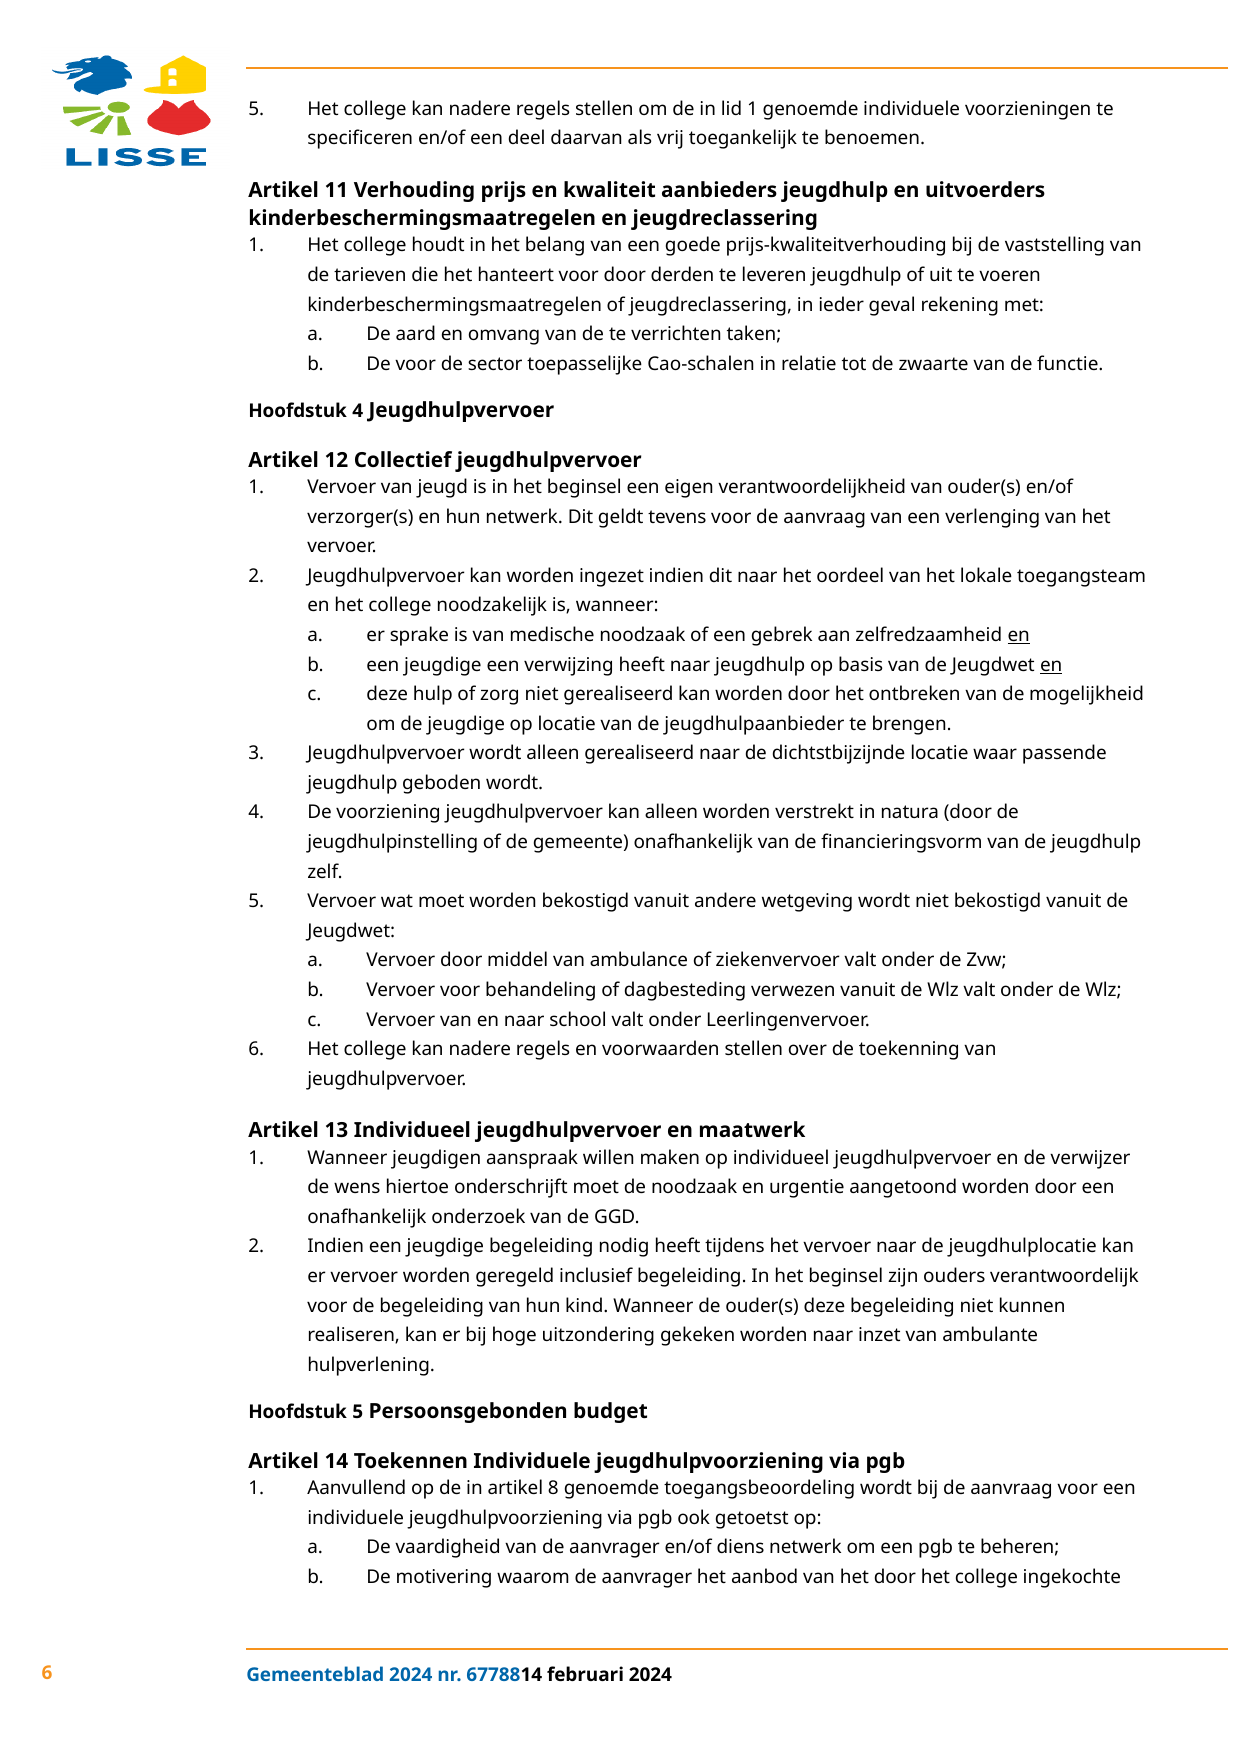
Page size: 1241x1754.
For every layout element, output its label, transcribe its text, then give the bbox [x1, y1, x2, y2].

list Het college kan nadere regels stellen om de in lid 1 genoemde individuele voorzieningen te specificeren en/of een deel daarvan als vrij toegankelijk te benoemen. [248, 95, 1152, 150]
text Hoofdstuk 5 Persoonsgebonden budget [248, 1397, 1152, 1425]
text Artikel 13 Individueel jeugdhulpvervoer en maatwerk [248, 1115, 1152, 1144]
list deze hulp of zorg niet gerealiseerd kan worden door het ontbreken van de mogelijkheid om de jeugdige op locatie van de jeugdhulpaanbieder te brengen. [307, 680, 1152, 736]
list Vervoer wat moet worden bekostigd vanuit andere wetgeving wordt niet bekostigd vanuit de Jeugdwet: [248, 887, 1152, 943]
text Hoofdstuk 4 Jeugdhulpvervoer [248, 396, 1152, 424]
list Jeugdhulpvervoer wordt alleen gerealiseerd naar de dichtstbijzijnde locatie waar passende jeugdhulp geboden wordt. [248, 739, 1152, 795]
list Het college houdt in het belang van een goede prijs-kwaliteitverhouding bij de vaststelling van de tarieven die het hanteert voor door derden te leveren jeugdhulp of uit te voeren kinderbeschermingsmaatregelen of jeugdreclassering, in ieder geval rekening met: [248, 232, 1152, 317]
list Indien een jeugdige begeleiding nodig heeft tijdens het vervoer naar de jeugdhulplocatie kan er vervoer worden geregeld inclusief begeleiding. In het beginsel zijn ouders verantwoordelijk voor de begeleiding van hun kind. Wanneer de ouder(s) deze begeleiding niet kunnen realiseren, kan er bij hoge uitzondering gekeken worden naar inzet van ambulante hulpverlening. [248, 1233, 1152, 1377]
list Vervoer voor behandeling of dagbesteding verwezen vanuit de Wlz valt onder de Wlz; [307, 976, 1152, 1002]
list De motivering waarom de aanvrager het aanbod van het door het college ingekochte [307, 1563, 1152, 1589]
list De vaardigheid van de aanvrager en/of diens netwerk om een pgb te beheren; [307, 1533, 1152, 1559]
list De voor de sector toepasselijke Cao-schalen in relatie tot de zwaarte van de functie. [307, 350, 1152, 376]
list Jeugdhulpvervoer kan worden ingezet indien dit naar het oordeel van het lokale toegangsteam en het college noodzakelijk is, wanneer: [248, 562, 1152, 617]
list Het college kan nadere regels en voorwaarden stellen over de toekenning van jeugdhulpvervoer. [248, 1035, 1152, 1091]
list De voorziening jeugdhulpvervoer kan alleen worden verstrekt in natura (door de jeugdhulpinstelling of de gemeente) onafhankelijk van de financieringsvorm van de jeugdhulp zelf. [248, 799, 1152, 884]
list er sprake is van medische noodzaak of een gebrek aan zelfredzaamheid en [307, 621, 1152, 647]
text Artikel 11 Verhouding prijs en kwaliteit aanbieders jeugdhulp en uitvoerders kinderbeschermingsmaatregelen en jeugdreclassering [248, 175, 1152, 232]
picture [41, 47, 231, 172]
list Vervoer door middel van ambulance of ziekenvervoer valt onder de Zvw; [307, 947, 1152, 972]
text Artikel 14 Toekennen Individuele jeugdhulpvoorziening via pgb [248, 1446, 1152, 1474]
list een jeugdige een verwijzing heeft naar jeugdhulp op basis van de Jeugdwet en [307, 651, 1152, 677]
list Wanneer jeugdigen aanspraak willen maken op individueel jeugdhulpvervoer en de verwijzer de wens hiertoe onderschrijft moet de noodzaak en urgentie aangetoond worden door een onafhankelijk onderzoek van de GGD. [248, 1144, 1152, 1229]
list Vervoer van en naar school valt onder Leerlingenvervoer. [307, 1006, 1152, 1032]
list Vervoer van jeugd is in het beginsel een eigen verantwoordelijkheid van ouder(s) en/of verzorger(s) en hun netwerk. Dit geldt tevens voor de aanvraag van een verlenging van het vervoer. [248, 473, 1152, 558]
list De aard en omvang van de te verrichten taken; [307, 320, 1152, 346]
text Artikel 12 Collectief jeugdhulpvervoer [248, 445, 1152, 473]
list Aanvullend op de in artikel 8 genoemde toegangsbeoordeling wordt bij de aanvraag voor een individuele jeugdhulpvoorziening via pgb ook getoetst op: [248, 1474, 1152, 1529]
